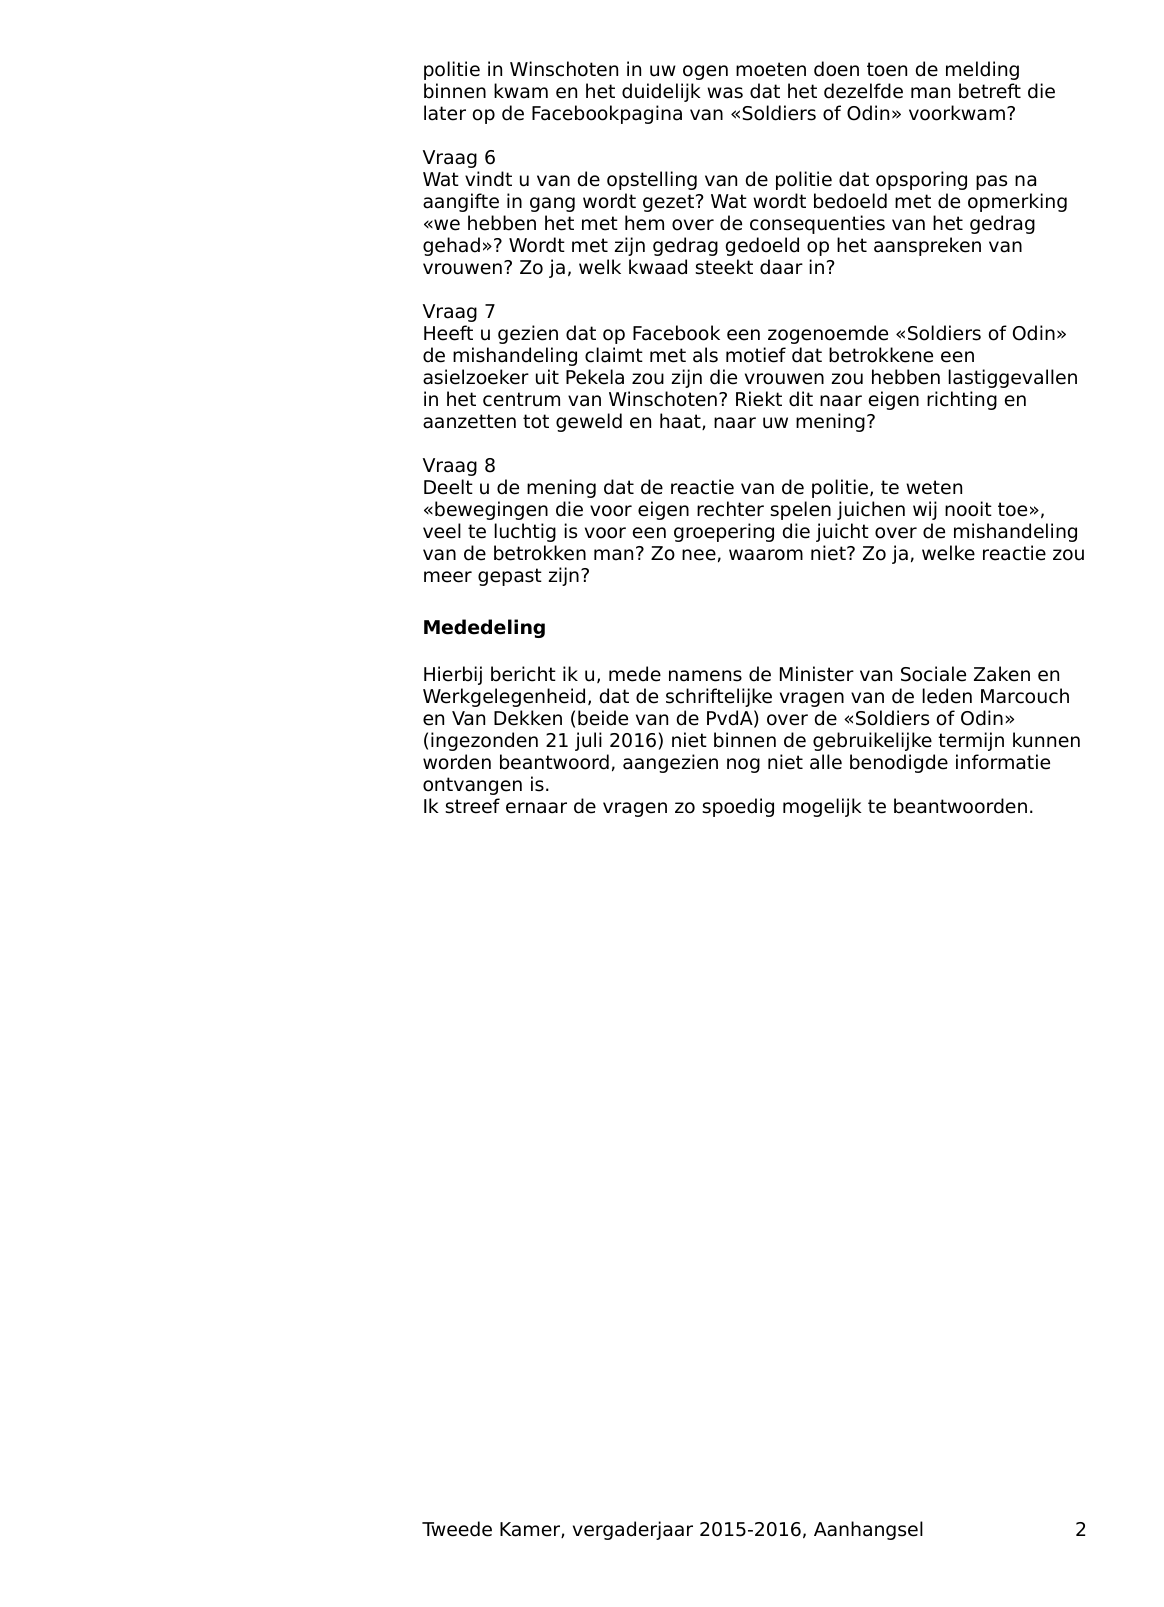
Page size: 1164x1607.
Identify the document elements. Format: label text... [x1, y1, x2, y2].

text Deelt u de mening dat de reactie van de politie, te weten «bewegingen die voor eigen rechter spelen juichen wij nooit toe», veel te luchtig is voor een groepering die juicht over de mishandeling van de betrokken man? Zo nee, waarom niet? Zo ja, welke reactie zou meer gepast zijn? [422, 477, 1087, 587]
text Vraag 8 [422, 455, 1087, 477]
text Ik streef ernaar de vragen zo spoedig mogelijk te beantwoorden. [422, 796, 1087, 818]
subtitle Mededeling [422, 617, 1087, 639]
text Wat vindt u van de opstelling van de politie dat opsporing pas na aangifte in gang wordt gezet? Wat wordt bedoeld met de opmerking «we hebben het met hem over de consequenties van het gedrag gehad»? Wordt met zijn gedrag gedoeld op het aanspreken van vrouwen? Zo ja, welk kwaad steekt daar in? [422, 169, 1087, 279]
text Hierbij bericht ik u, mede namens de Minister van Sociale Zaken en Werkgelegenheid, dat de schriftelijke vragen van de leden Marcouch en Van Dekken (beide van de PvdA) over de «Soldiers of Odin» (ingezonden 21 juli 2016) niet binnen de gebruikelijke termijn kunnen worden beantwoord, aangezien nog niet alle benodigde informatie ontvangen is. [422, 664, 1087, 796]
text Vraag 7 [422, 301, 1087, 323]
text Vraag 6 [422, 147, 1087, 169]
text Heeft u gezien dat op Facebook een zogenoemde «Soldiers of Odin» de mishandeling claimt met als motief dat betrokkene een asielzoeker uit Pekela zou zijn die vrouwen zou hebben lastiggevallen in het centrum van Winschoten? Riekt dit naar eigen richting en aanzetten tot geweld en haat, naar uw mening? [422, 323, 1087, 433]
text politie in Winschoten in uw ogen moeten doen toen de melding binnen kwam en het duidelijk was dat het dezelfde man betreft die later op de Facebookpagina van «Soldiers of Odin» voorkwam? [422, 59, 1087, 125]
